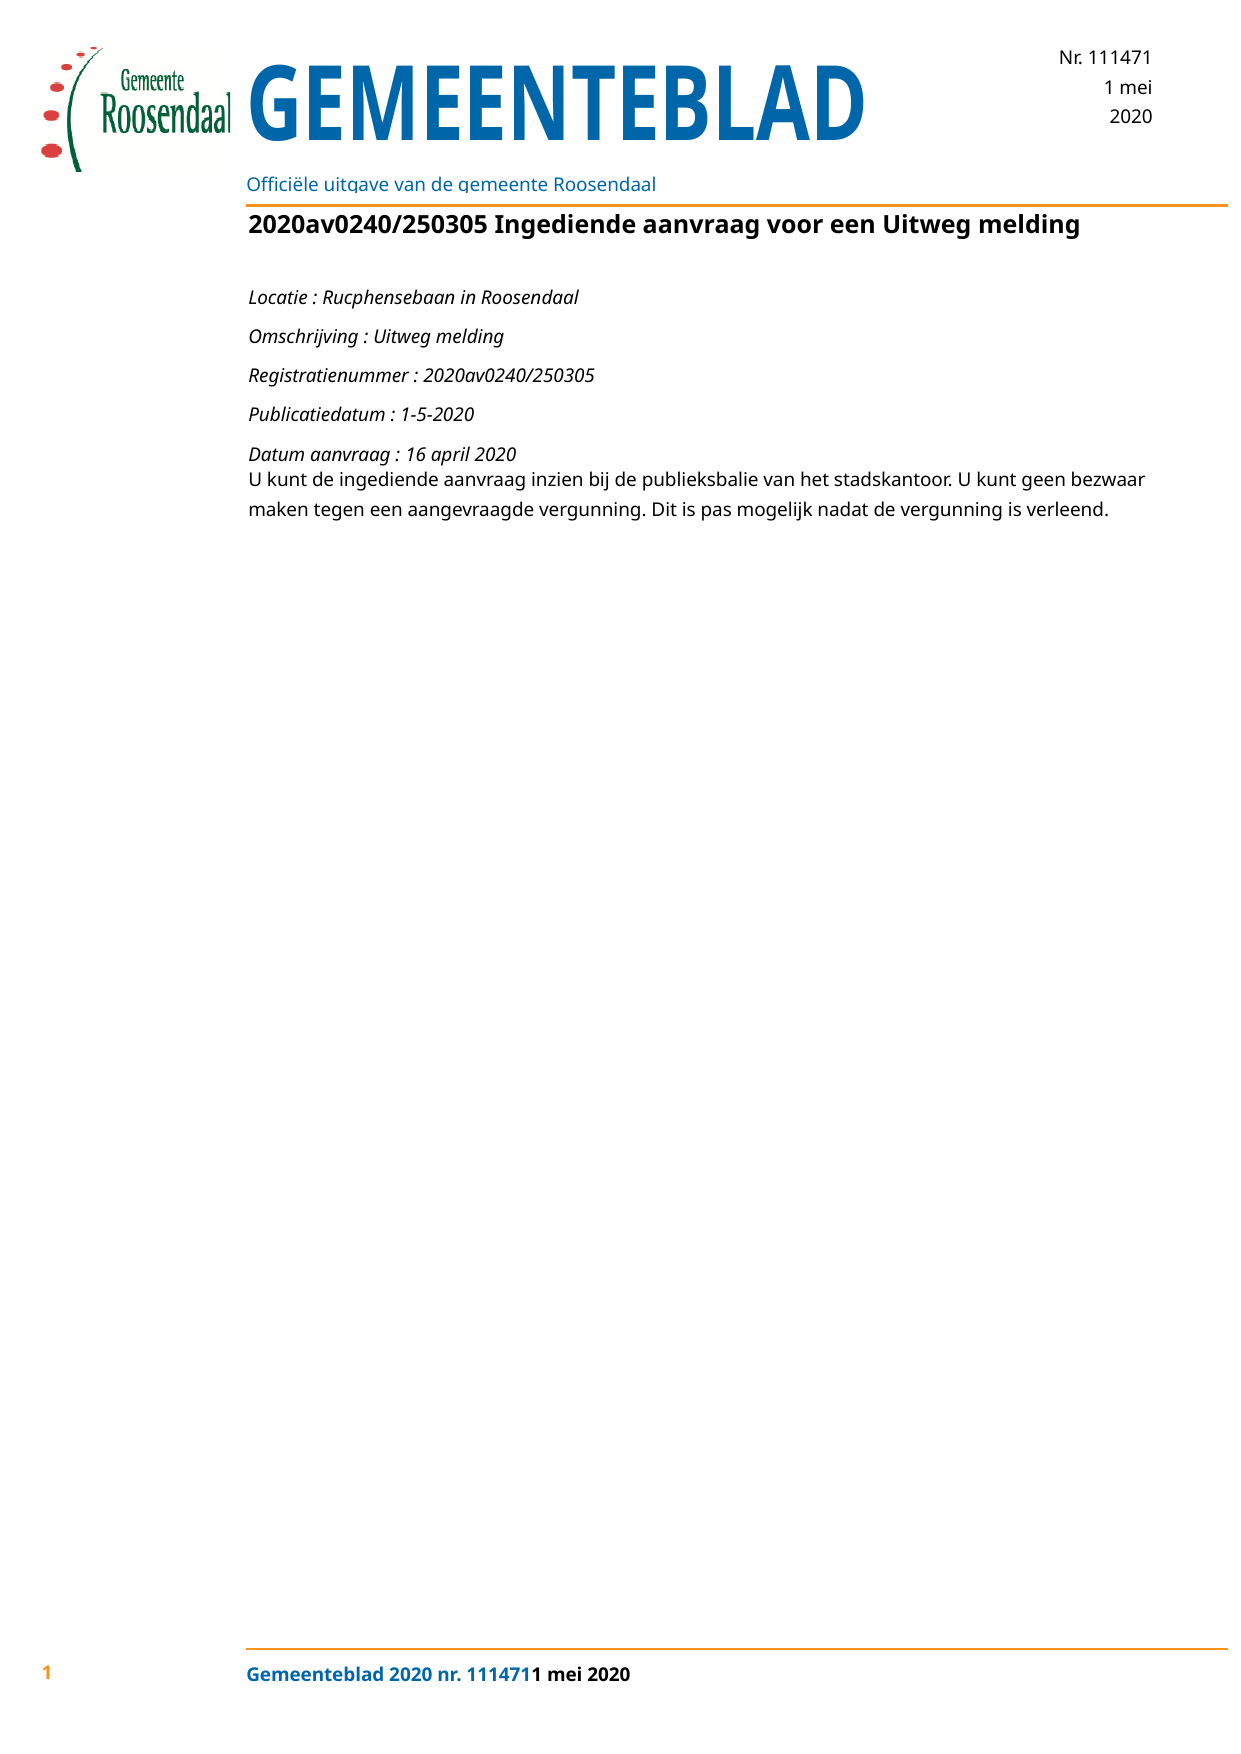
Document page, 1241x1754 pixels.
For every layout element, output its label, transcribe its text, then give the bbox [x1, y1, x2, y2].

text 2020av0240/250305 Ingediende aanvraag voor een Uitweg melding [248, 207, 1152, 241]
text Registratienummer : 2020av0240/250305 [248, 362, 1152, 388]
text Datum aanvraag : 16 april 2020 [248, 441, 1152, 467]
text Omschrijving : Uitweg melding [248, 323, 1152, 349]
text Locatie : Rucphensebaan in Roosendaal [248, 284, 1152, 309]
text U kunt de ingediende aanvraag inzien bij de publieksbalie van het stadskantoor. U kunt geen bezwaar maken tegen een aangevraagde vergunning. Dit is pas mogelijk nadat de vergunning is verleend. [248, 467, 1152, 522]
picture [41, 47, 231, 172]
text Publicatiedatum : 1-5-2020 [248, 402, 1152, 427]
